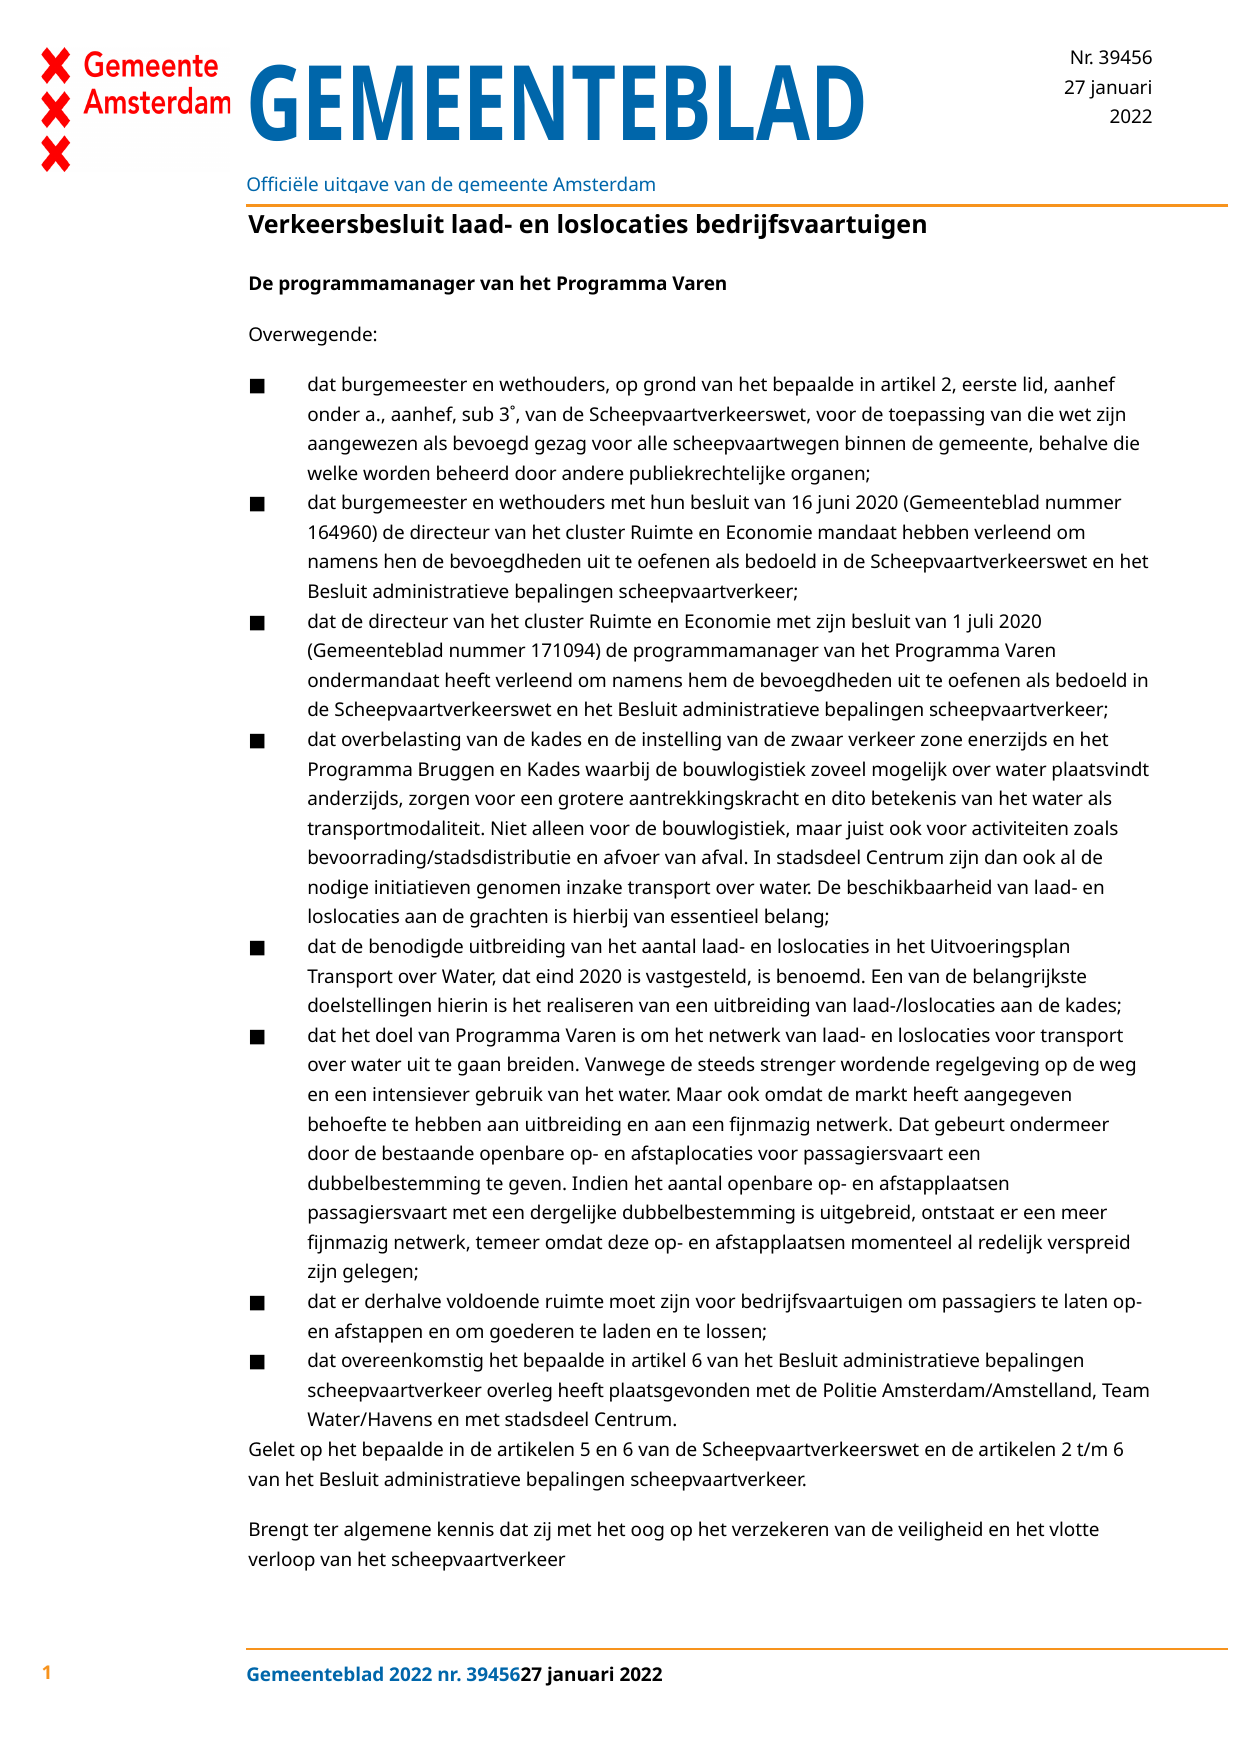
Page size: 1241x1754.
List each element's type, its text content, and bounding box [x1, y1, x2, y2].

list dat overeenkomstig het bepaalde in artikel 6 van het Besluit administratieve bepalingen scheepvaartverkeer overleg heeft plaatsgevonden met de Politie Amsterdam/Amstelland, Team Water/Havens en met stadsdeel Centrum. [248, 1347, 1152, 1432]
list dat de directeur van het cluster Ruimte en Economie met zijn besluit van 1 juli 2020 (Gemeenteblad nummer 171094) de programmamanager van het Programma Varen ondermandaat heeft verleend om namens hem de bevoegdheden uit te oefenen als bedoeld in de Scheepvaartverkeerswet en het Besluit administratieve bepalingen scheepvaartverkeer; [248, 608, 1152, 722]
text Verkeersbesluit laad- en loslocaties bedrijfsvaartuigen [248, 207, 1152, 241]
picture [41, 47, 231, 172]
text De programmamanager van het Programma Varen [248, 270, 1152, 296]
list dat de benodigde uitbreiding van het aantal laad- en loslocaties in het Uitvoeringsplan Transport over Water, dat eind 2020 is vastgesteld, is benoemd. Een van de belangrijkste doelstellingen hierin is het realiseren van een uitbreiding van laad-/loslocaties aan de kades; [248, 933, 1152, 1018]
list dat burgemeester en wethouders, op grond van het bepaalde in artikel 2, eerste lid, aanhef onder a., aanhef, sub 3˚, van de Scheepvaartverkeerswet, voor de toepassing van die wet zijn aangewezen als bevoegd gezag voor alle scheepvaartwegen binnen de gemeente, behalve die welke worden beheerd door andere publiekrechtelijke organen; [248, 371, 1152, 486]
list dat overbelasting van de kades en de instelling van de zwaar verkeer zone enerzijds en het Programma Bruggen en Kades waarbij de bouwlogistiek zoveel mogelijk over water plaatsvindt anderzijds, zorgen voor een grotere aantrekkingskracht en dito betekenis van het water als transportmodaliteit. Niet alleen voor de bouwlogistiek, maar juist ook voor activiteiten zoals bevoorrading/stadsdistributie en afvoer van afval. In stadsdeel Centrum zijn dan ook al de nodige initiatieven genomen inzake transport over water. De beschikbaarheid van laad- en loslocaties aan de grachten is hierbij van essentieel belang; [248, 726, 1152, 929]
text Brengt ter algemene kennis dat zij met het oog op het verzekeren van de veiligheid en het vlotte verloop van het scheepvaartverkeer [248, 1516, 1152, 1571]
text Overwegende: [248, 321, 1152, 346]
list dat burgemeester en wethouders met hun besluit van 16 juni 2020 (Gemeenteblad nummer 164960) de directeur van het cluster Ruimte en Economie mandaat hebben verleend om namens hen de bevoegdheden uit te oefenen als bedoeld in de Scheepvaartverkeerswet en het Besluit administratieve bepalingen scheepvaartverkeer; [248, 489, 1152, 604]
text Gelet op het bepaalde in de artikelen 5 en 6 van de Scheepvaartverkeerswet en de artikelen 2 t/m 6 van het Besluit administratieve bepalingen scheepvaartverkeer. [248, 1436, 1152, 1491]
list dat het doel van Programma Varen is om het netwerk van laad- en loslocaties voor transport over water uit te gaan breiden. Vanwege de steeds strenger wordende regelgeving op de weg en een intensiever gebruik van het water. Maar ook omdat de markt heeft aangegeven behoefte te hebben aan uitbreiding en aan een fijnmazig netwerk. Dat gebeurt ondermeer door de bestaande openbare op- en afstaplocaties voor passagiersvaart een dubbelbestemming te geven. Indien het aantal openbare op- en afstapplaatsen passagiersvaart met een dergelijke dubbelbestemming is uitgebreid, ontstaat er een meer fijnmazig netwerk, temeer omdat deze op- en afstapplaatsen momenteel al redelijk verspreid zijn gelegen; [248, 1022, 1152, 1284]
list dat er derhalve voldoende ruimte moet zijn voor bedrijfsvaartuigen om passagiers te laten op- en afstappen en om goederen te laden en te lossen; [248, 1288, 1152, 1343]
